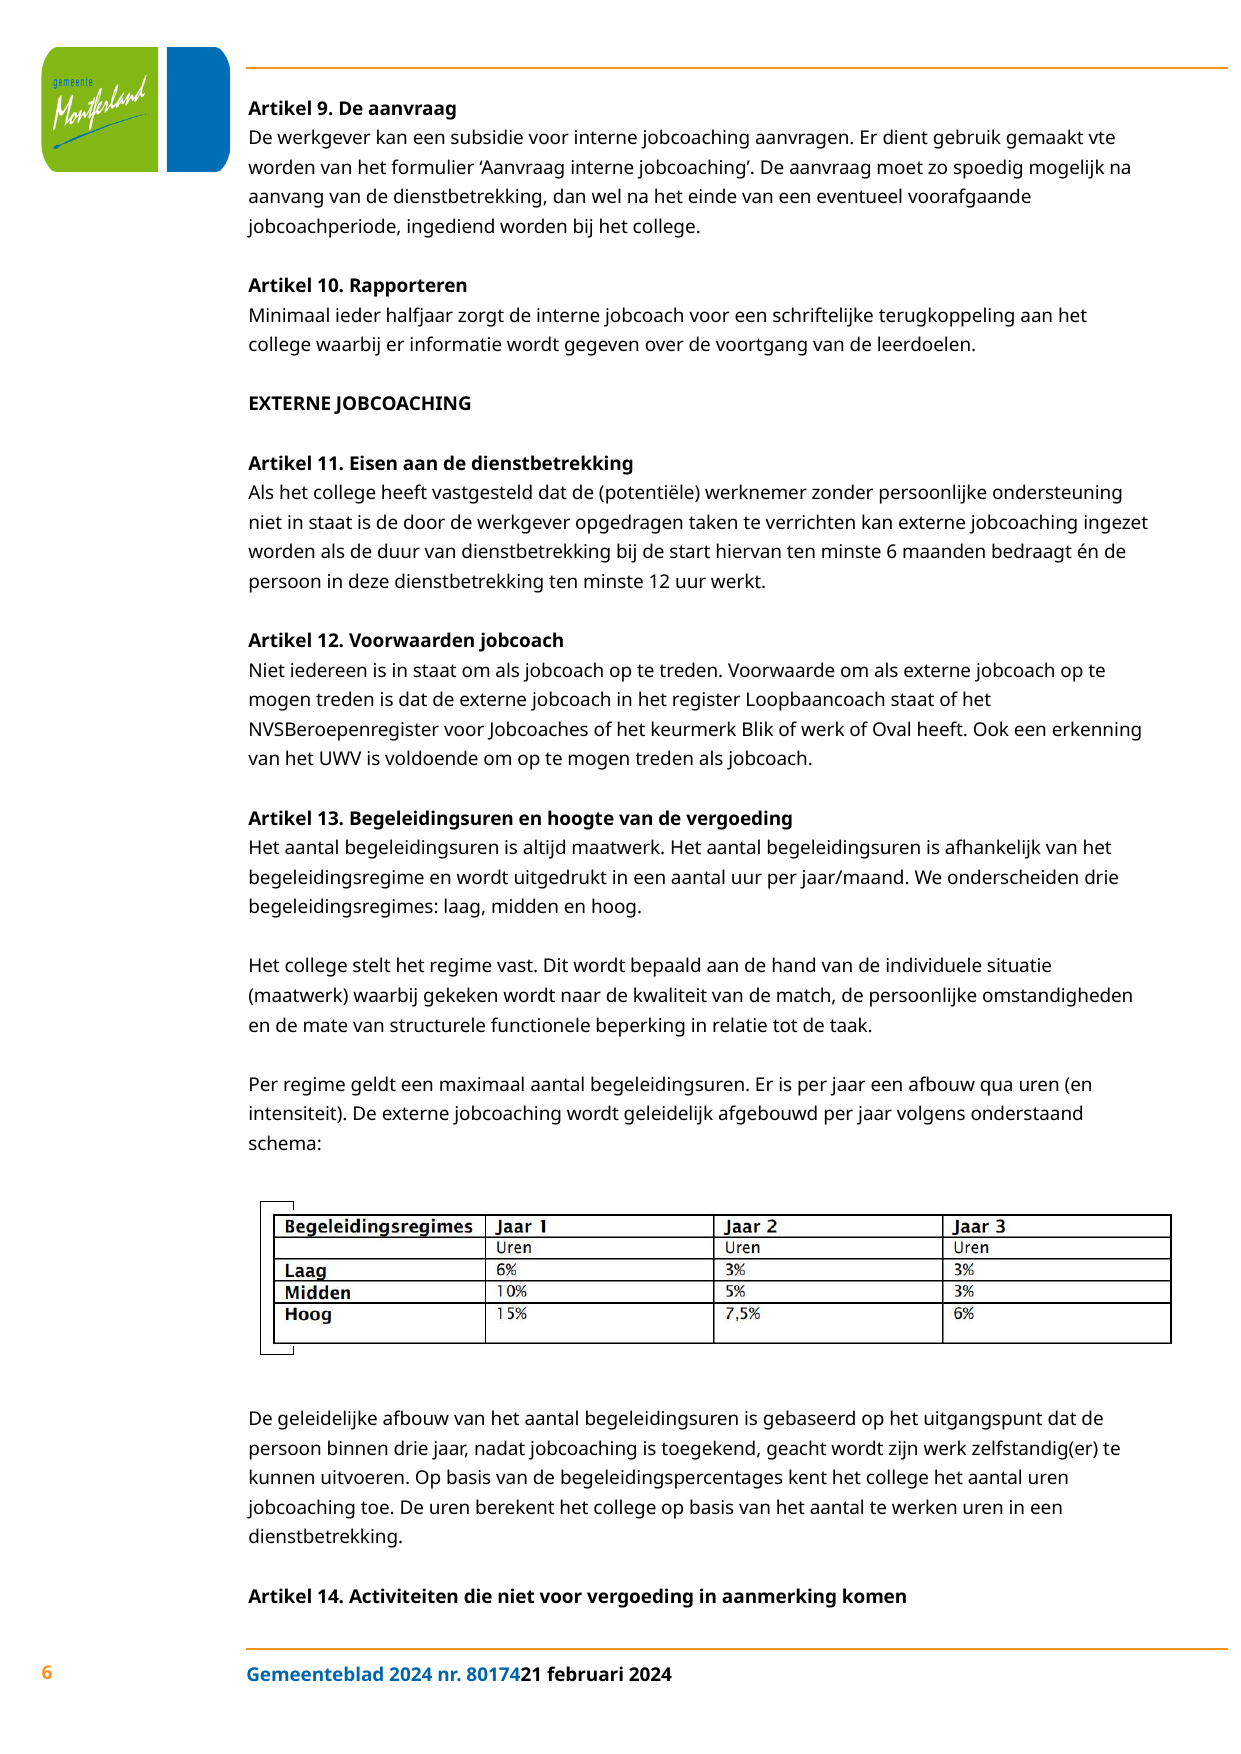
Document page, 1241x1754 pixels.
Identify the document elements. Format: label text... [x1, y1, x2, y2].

text Artikel 12. Voorwaarden jobcoach [248, 627, 1152, 653]
picture [268, 1210, 1173, 1346]
text De werkgever kan een subsidie voor interne jobcoaching aanvragen. Er dient gebruik gemaakt vte worden van het formulier ‘Aanvraag interne jobcoaching’. De aanvraag moet zo spoedig mogelijk na aanvang van de dienstbetrekking, dan wel na het einde van een eventueel voorafgaande jobcoachperiode, ingediend worden bij het college. [248, 124, 1152, 239]
text Artikel 13. Begeleidingsuren en hoogte van de vergoeding [248, 805, 1152, 831]
text Het college stelt het regime vast. Dit wordt bepaald aan de hand van de individuele situatie (maatwerk) waarbij gekeken wordt naar de kwaliteit van de match, de persoonlijke omstandigheden en de mate van structurele functionele beperking in relatie tot de taak. [248, 953, 1152, 1038]
text Niet iedereen is in staat om als jobcoach op te treden. Voorwaarde om als externe jobcoach op te mogen treden is dat de externe jobcoach in het register Loopbaancoach staat of het NVSBeroepenregister voor Jobcoaches of het keurmerk Blik of werk of Oval heeft. Ook een erkenning van het UWV is voldoende om op te mogen treden als jobcoach. [248, 657, 1152, 771]
text Artikel 14. Activiteiten die niet voor vergoeding in aanmerking komen [248, 1583, 1152, 1608]
text Per regime geldt een maximaal aantal begeleidingsuren. Er is per jaar een afbouw qua uren (en intensiteit). De externe jobcoaching wordt geleidelijk afgebouwd per jaar volgens onderstaand schema: [248, 1071, 1152, 1156]
text Artikel 9. De aanvraag [248, 95, 1152, 121]
text De geleidelijke afbouw van het aantal begeleidingsuren is gebaseerd op het uitgangspunt dat de persoon binnen drie jaar, nadat jobcoaching is toegekend, geacht wordt zijn werk zelfstandig(er) te kunnen uitvoeren. Op basis van de begeleidingspercentages kent het college het aantal uren jobcoaching toe. De uren berekent het college op basis van het aantal te werken uren in een dienstbetrekking. [248, 1405, 1152, 1549]
text Artikel 11. Eisen aan de dienstbetrekking [248, 450, 1152, 476]
text Artikel 10. Rapporteren [248, 272, 1152, 298]
text Als het college heeft vastgesteld dat de (potentiële) werknemer zonder persoonlijke ondersteuning niet in staat is de door de werkgever opgedragen taken te verrichten kan externe jobcoaching ingezet worden als de duur van dienstbetrekking bij de start hiervan ten minste 6 maanden bedraagt én de persoon in deze dienstbetrekking ten minste 12 uur werkt. [248, 479, 1152, 594]
text EXTERNE JOBCOACHING [248, 391, 1152, 416]
picture [41, 47, 231, 172]
text Minimaal ieder halfjaar zorgt de interne jobcoach voor een schriftelijke terugkoppeling aan het college waarbij er informatie wordt gegeven over de voortgang van de leerdoelen. [248, 302, 1152, 357]
text Het aantal begeleidingsuren is altijd maatwerk. Het aantal begeleidingsuren is afhankelijk van het begeleidingsregime en wordt uitgedrukt in een aantal uur per jaar/maand. We onderscheiden drie begeleidingsregimes: laag, midden en hoog. [248, 834, 1152, 919]
